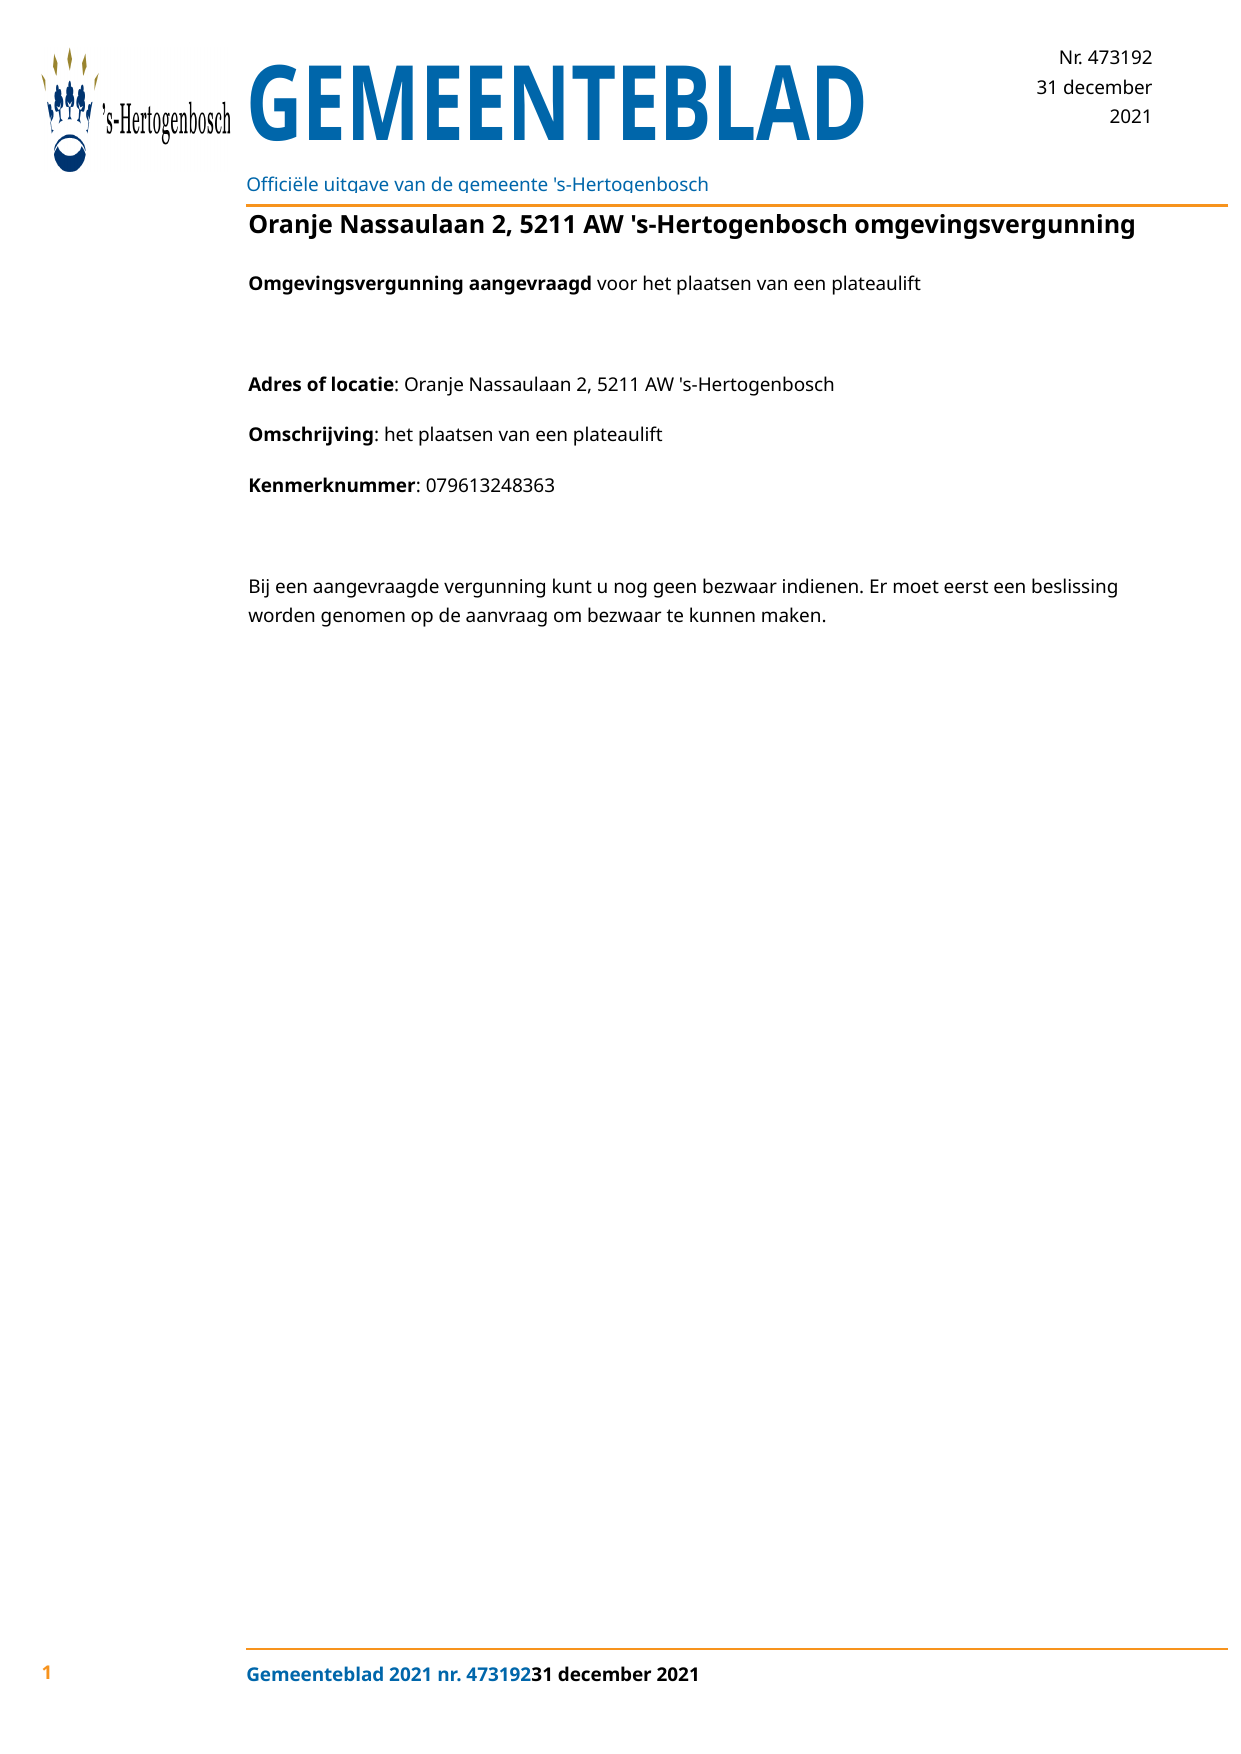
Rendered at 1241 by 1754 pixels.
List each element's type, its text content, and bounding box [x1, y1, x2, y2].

text Oranje Nassaulaan 2, 5211 AW 's-Hertogenbosch omgevingsvergunning [248, 207, 1152, 241]
text Bij een aangevraagde vergunning kunt u nog geen bezwaar indienen. Er moet eerst een beslissing worden genomen op de aanvraag om bezwaar te kunnen maken. [248, 573, 1152, 628]
text Adres of locatie: Oranje Nassaulaan 2, 5211 AW 's-Hertogenbosch [248, 371, 1152, 397]
text Omschrijving: het plaatsen van een plateaulift [248, 422, 1152, 447]
text Omgevingsvergunning aangevraagd voor het plaatsen van een plateaulift [248, 270, 1152, 296]
picture [41, 47, 231, 172]
text Kenmerknummer: 079613248363 [248, 472, 1152, 498]
